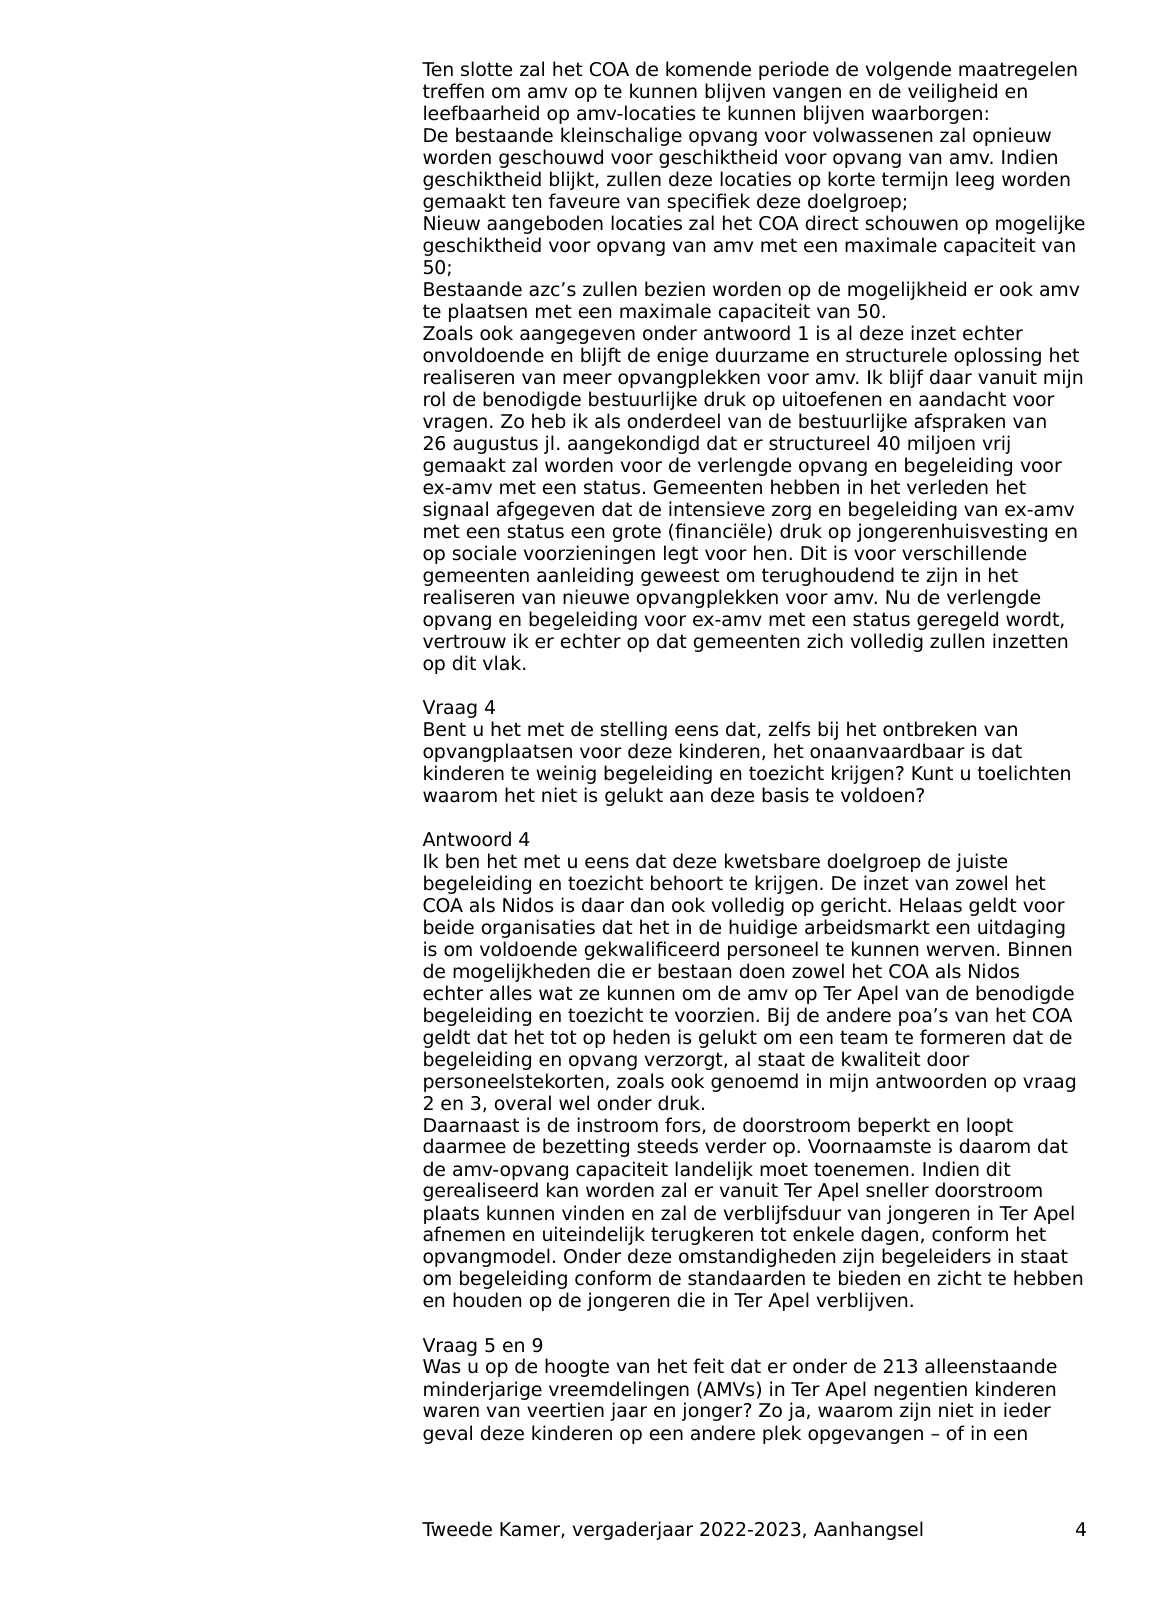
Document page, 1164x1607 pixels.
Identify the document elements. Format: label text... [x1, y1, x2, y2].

text Vraag 4 [422, 697, 1087, 719]
text Vraag 5 en 9 [422, 1334, 1087, 1356]
text Ten slotte zal het COA de komende periode de volgende maatregelen treffen om amv op te kunnen blijven vangen en de veiligheid en leefbaarheid op amv-locaties te kunnen blijven waarborgen: [422, 59, 1087, 125]
text Bestaande azc’s zullen bezien worden op de mogelijkheid er ook amv te plaatsen met een maximale capaciteit van 50. [422, 279, 1087, 323]
text Bent u het met de stelling eens dat, zelfs bij het ontbreken van opvangplaatsen voor deze kinderen, het onaanvaardbaar is dat kinderen te weinig begeleiding en toezicht krijgen? Kunt u toelichten waarom het niet is gelukt aan deze basis te voldoen? [422, 719, 1087, 807]
text Antwoord 4 [422, 829, 1087, 851]
text Nieuw aangeboden locaties zal het COA direct schouwen op mogelijke geschiktheid voor opvang van amv met een maximale capaciteit van 50; [422, 213, 1087, 279]
text Ik ben het met u eens dat deze kwetsbare doelgroep de juiste begeleiding en toezicht behoort te krijgen. De inzet van zowel het COA als Nidos is daar dan ook volledig op gericht. Helaas geldt voor beide organisaties dat het in de huidige arbeidsmarkt een uitdaging is om voldoende gekwalificeerd personeel te kunnen werven. Binnen de mogelijkheden die er bestaan doen zowel het COA als Nidos echter alles wat ze kunnen om de amv op Ter Apel van de benodigde begeleiding en toezicht te voorzien. Bij de andere poa’s van het COA geldt dat het tot op heden is gelukt om een team te formeren dat de begeleiding en opvang verzorgt, al staat de kwaliteit door personeelstekorten, zoals ook genoemd in mijn antwoorden op vraag 2 en 3, overal wel onder druk. [422, 851, 1087, 1114]
text Zoals ook aangegeven onder antwoord 1 is al deze inzet echter onvoldoende en blijft de enige duurzame en structurele oplossing het realiseren van meer opvangplekken voor amv. Ik blijf daar vanuit mijn rol de benodigde bestuurlijke druk op uitoefenen en aandacht voor vragen. Zo heb ik als onderdeel van de bestuurlijke afspraken van 26 augustus jl. aangekondigd dat er structureel 40 miljoen vrij gemaakt zal worden voor de verlengde opvang en begeleiding voor ex-amv met een status. Gemeenten hebben in het verleden het signaal afgegeven dat de intensieve zorg en begeleiding van ex-amv met een status een grote (financiële) druk op jongerenhuisvesting en op sociale voorzieningen legt voor hen. Dit is voor verschillende gemeenten aanleiding geweest om terughoudend te zijn in het realiseren van nieuwe opvangplekken voor amv. Nu de verlengde opvang en begeleiding voor ex-amv met een status geregeld wordt, vertrouw ik er echter op dat gemeenten zich volledig zullen inzetten op dit vlak. [422, 323, 1087, 674]
text De bestaande kleinschalige opvang voor volwassenen zal opnieuw worden geschouwd voor geschiktheid voor opvang van amv. Indien geschiktheid blijkt, zullen deze locaties op korte termijn leeg worden gemaakt ten faveure van specifiek deze doelgroep; [422, 125, 1087, 213]
text Was u op de hoogte van het feit dat er onder de 213 alleenstaande minderjarige vreemdelingen (AMVs) in Ter Apel negentien kinderen waren van veertien jaar en jonger? Zo ja, waarom zijn niet in ieder geval deze kinderen op een andere plek opgevangen – of in een [422, 1356, 1087, 1444]
text Daarnaast is de instroom fors, de doorstroom beperkt en loopt daarmee de bezetting steeds verder op. Voornaamste is daarom dat de amv-opvang capaciteit landelijk moet toenemen. Indien dit gerealiseerd kan worden zal er vanuit Ter Apel sneller doorstroom plaats kunnen vinden en zal de verblijfsduur van jongeren in Ter Apel afnemen en uiteindelijk terugkeren tot enkele dagen, conform het opvangmodel. Onder deze omstandigheden zijn begeleiders in staat om begeleiding conform de standaarden te bieden en zicht te hebben en houden op de jongeren die in Ter Apel verblijven. [422, 1114, 1087, 1312]
